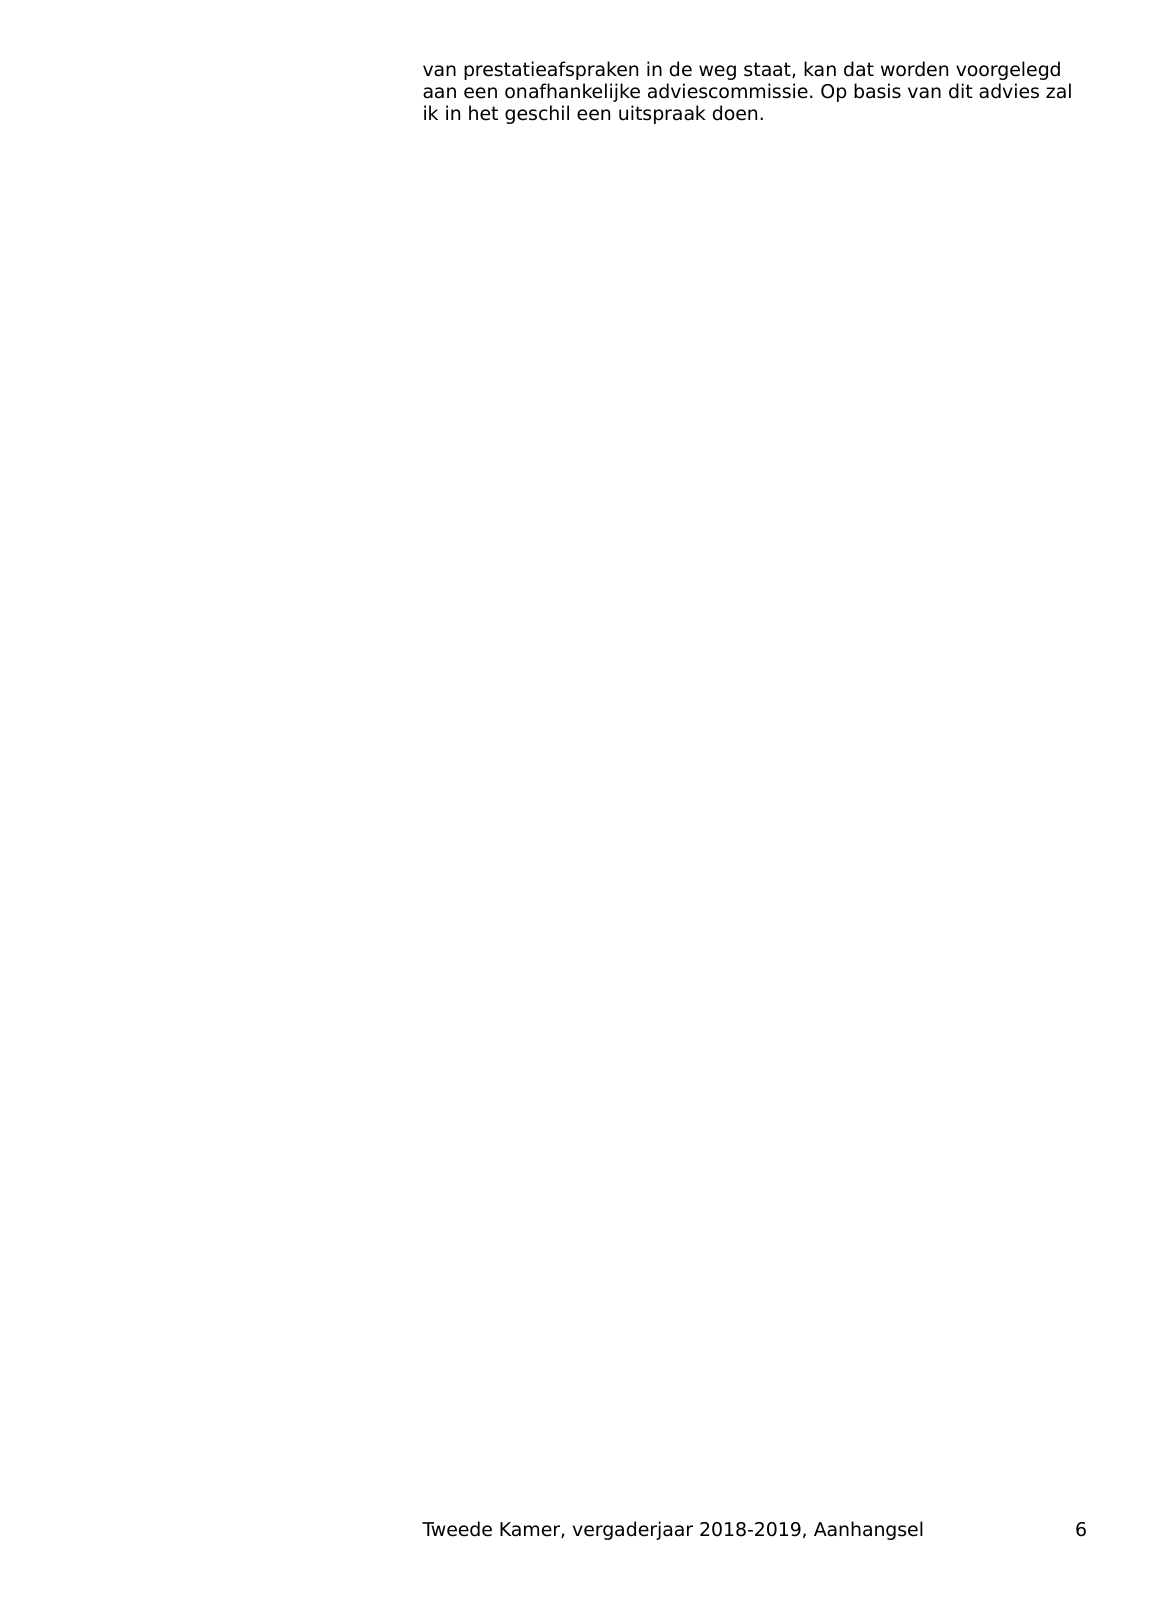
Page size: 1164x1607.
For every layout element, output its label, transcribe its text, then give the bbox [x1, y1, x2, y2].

text van prestatieafspraken in de weg staat, kan dat worden voorgelegd aan een onafhankelijke adviescommissie. Op basis van dit advies zal ik in het geschil een uitspraak doen. [422, 59, 1087, 125]
